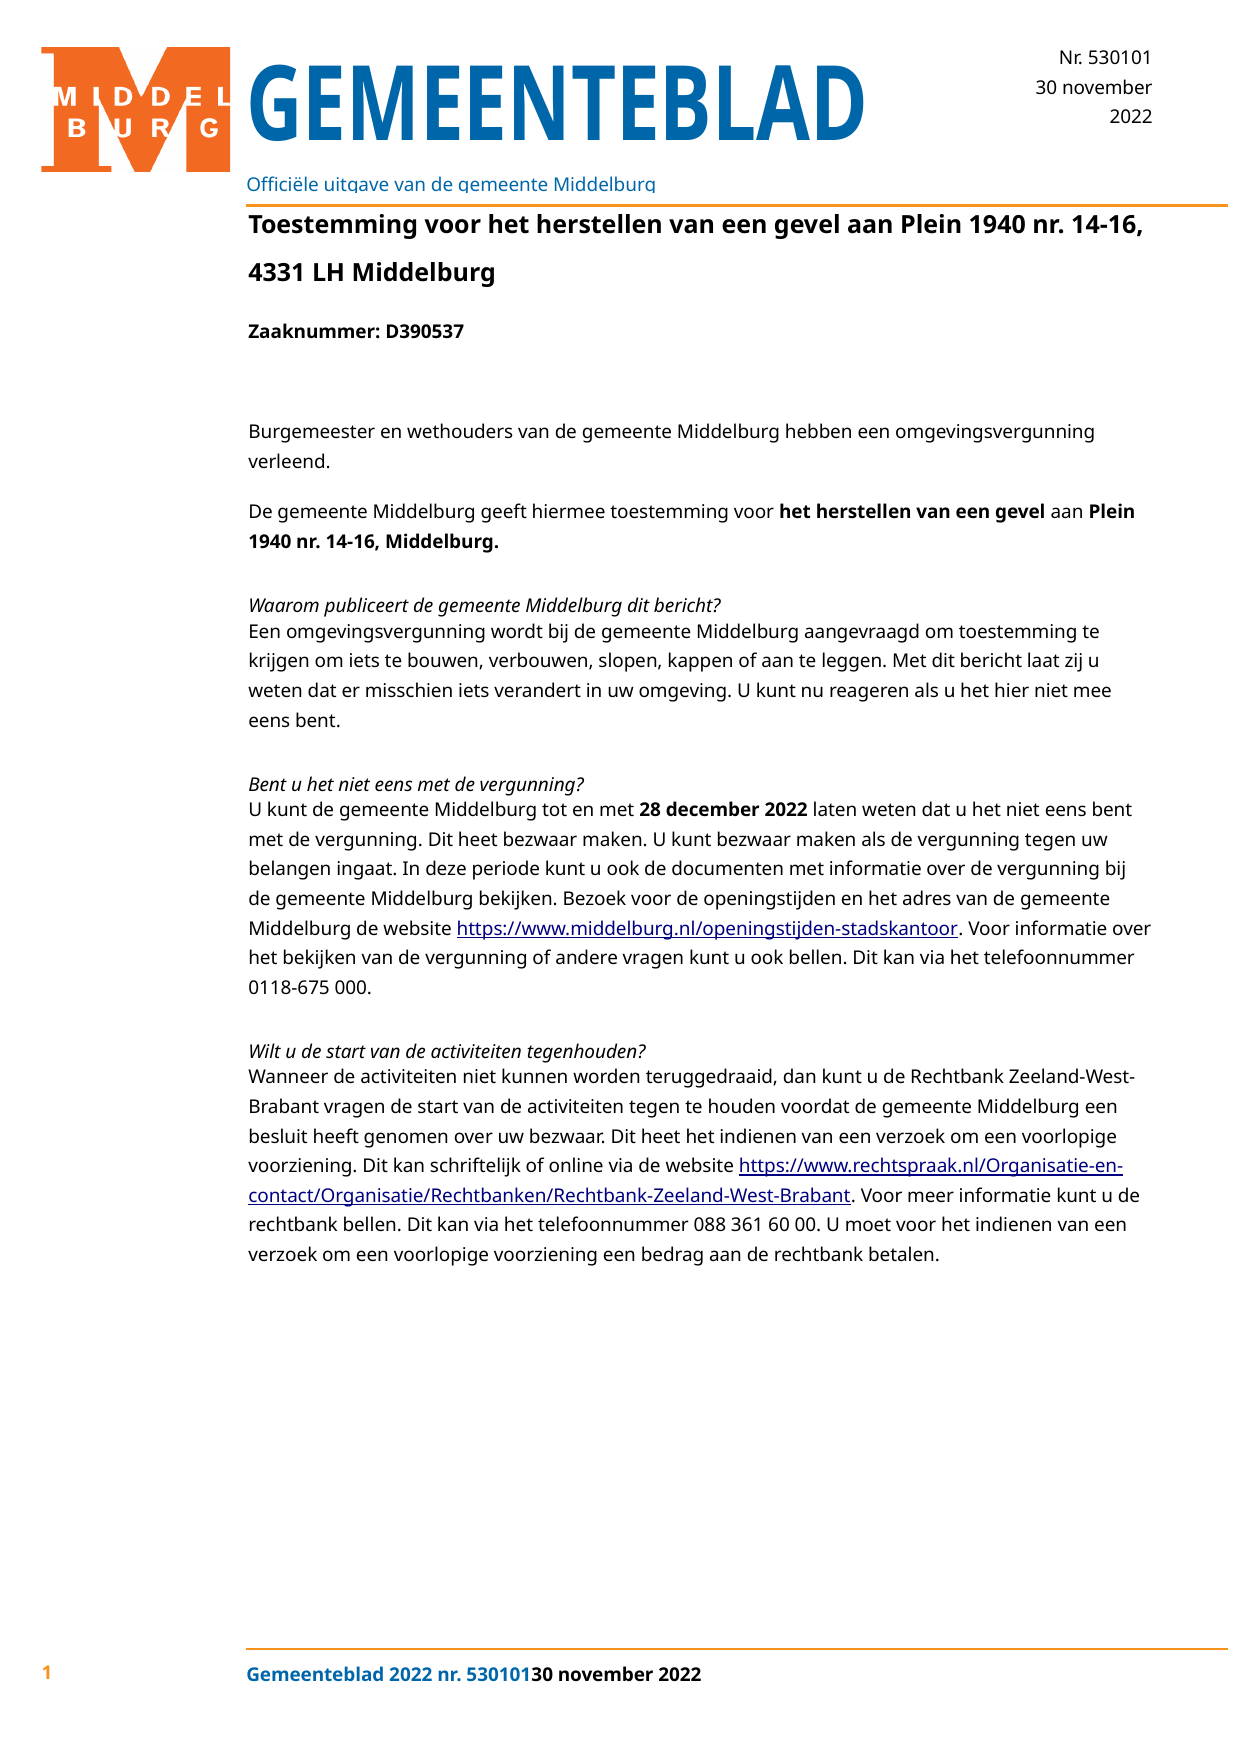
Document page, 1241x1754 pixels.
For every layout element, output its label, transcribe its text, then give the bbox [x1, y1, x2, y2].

text Toestemming voor het herstellen van een gevel aan Plein 1940 nr. 14-16, 4331 LH Middelburg [248, 207, 1152, 288]
text De gemeente Middelburg geeft hiermee toestemming voor het herstellen van een gevel aan Plein 1940 nr. 14-16, Middelburg. [248, 499, 1152, 554]
picture [41, 47, 231, 172]
text Een omgevingsvergunning wordt bij de gemeente Middelburg aangevraagd om toestemming te krijgen om iets te bouwen, verbouwen, slopen, kappen of aan te leggen. Met dit bericht laat zij u weten dat er misschien iets verandert in uw omgeving. U kunt nu reageren als u het hier niet mee eens bent. [248, 618, 1152, 732]
text Zaaknummer: D390537 [248, 318, 1152, 344]
text Burgemeester en wethouders van de gemeente Middelburg hebben een omgevingsvergunning verleend. [248, 419, 1152, 474]
text Wanneer de activiteiten niet kunnen worden teruggedraaid, dan kunt u de Rechtbank Zeeland-West-Brabant vragen de start van de activiteiten tegen te houden voordat de gemeente Middelburg een besluit heeft genomen over uw bezwaar. Dit heet het indienen van een verzoek om een voorlopige voorziening. Dit kan schriftelijk of online via de website https://www.rechtspraak.nl/Organisatie-en-contact/Organisatie/Rechtbanken/Rechtbank-Zeeland-West-Brabant. Voor meer informatie kunt u de rechtbank bellen. Dit kan via het telefoonnummer 088 361 60 00. U moet voor het indienen van een verzoek om een voorlopige voorziening een bedrag aan de rechtbank betalen. [248, 1064, 1152, 1267]
text Waarom publiceert de gemeente Middelburg dit bericht? [248, 592, 1152, 618]
text U kunt de gemeente Middelburg tot en met 28 december 2022 laten weten dat u het niet eens bent met de vergunning. Dit heet bezwaar maken. U kunt bezwaar maken als de vergunning tegen uw belangen ingaat. In deze periode kunt u ook de documenten met informatie over de vergunning bij de gemeente Middelburg bekijken. Bezoek voor de openingstijden en het adres van de gemeente Middelburg de website https://www.middelburg.nl/openingstijden-stadskantoor. Voor informatie over het bekijken van de vergunning of andere vragen kunt u ook bellen. Dit kan via het telefoonnummer 0118-675 000. [248, 796, 1152, 1000]
text Bent u het niet eens met de vergunning? [248, 771, 1152, 796]
text Wilt u de start van de activiteiten tegenhouden? [248, 1038, 1152, 1064]
